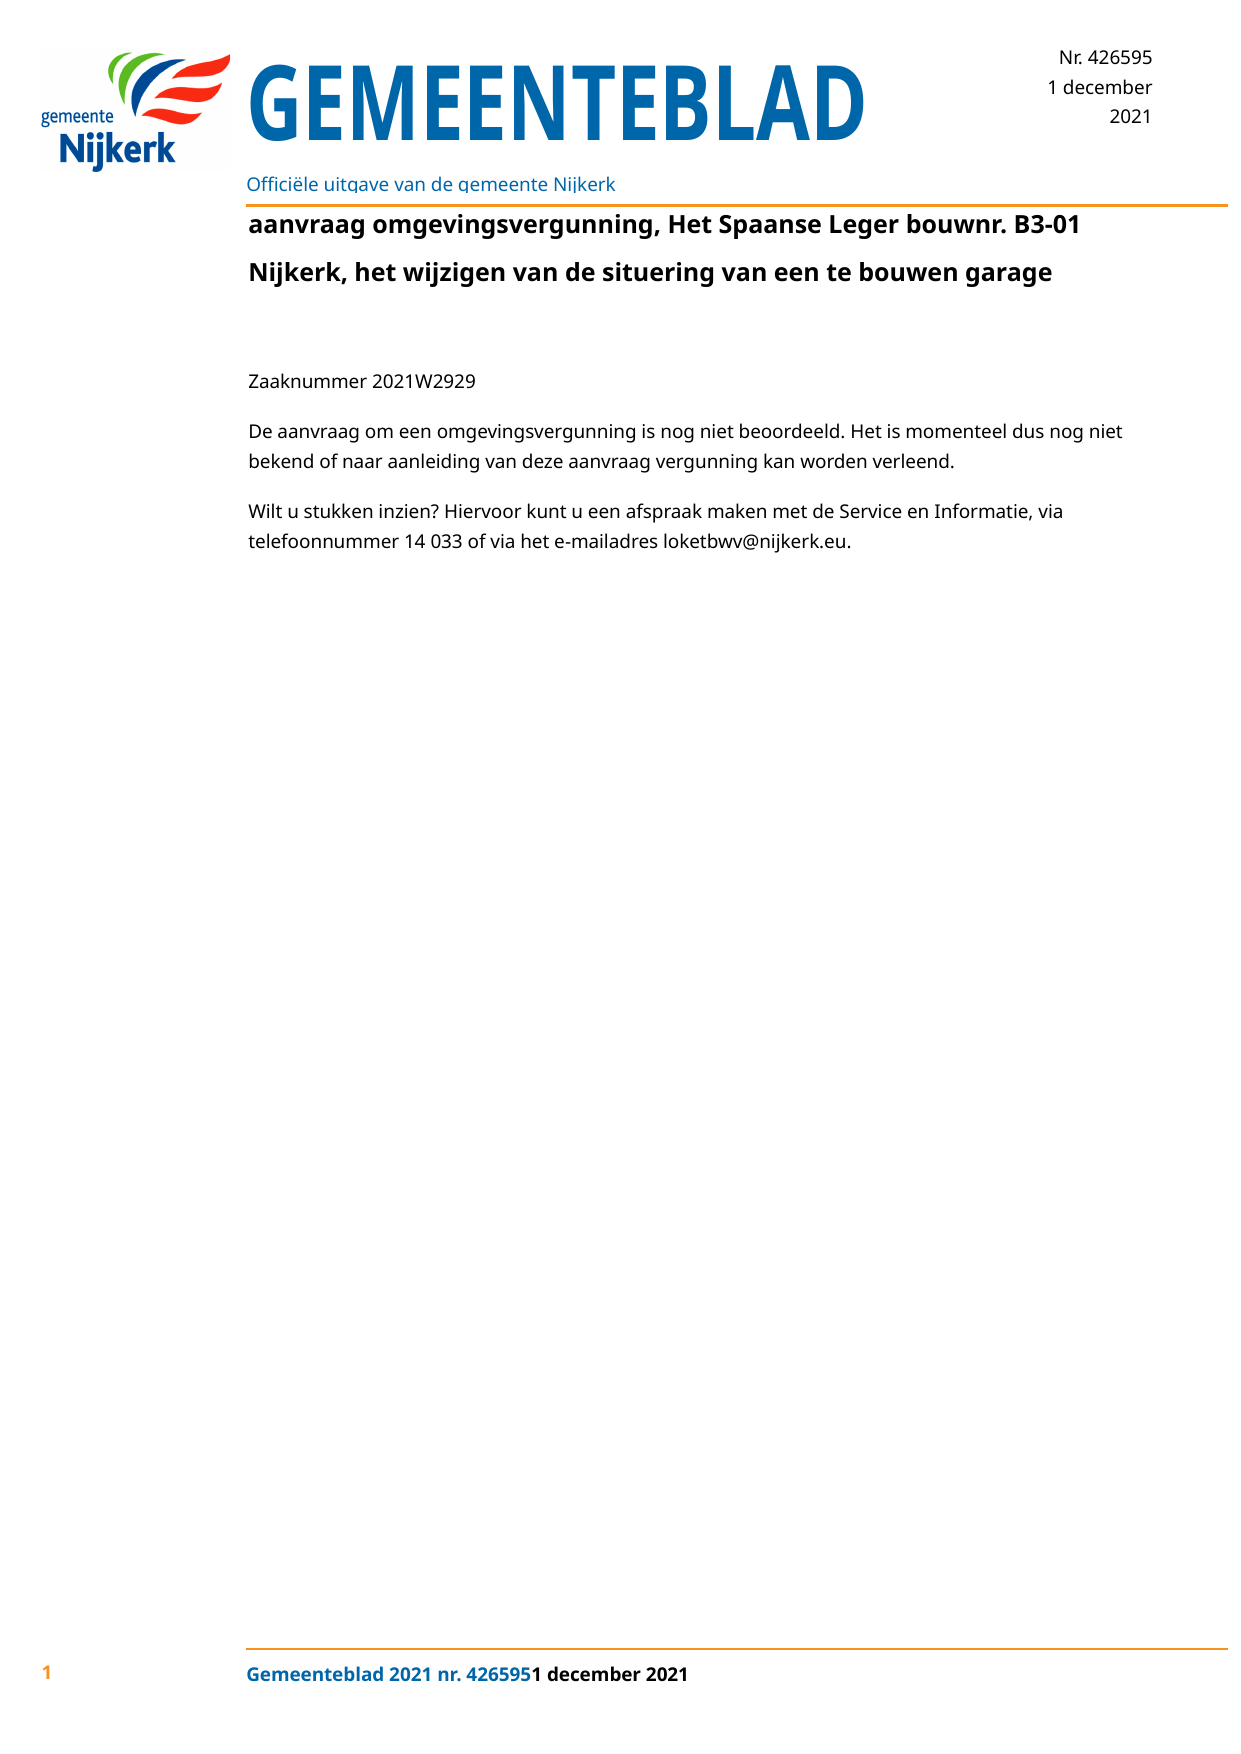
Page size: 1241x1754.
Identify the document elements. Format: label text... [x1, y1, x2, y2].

text Wilt u stukken inzien? Hiervoor kunt u een afspraak maken met de Service en Informatie, via telefoonnummer 14 033 of via het e-mailadres loketbwv@nijkerk.eu. [248, 499, 1152, 554]
picture [41, 47, 231, 172]
text aanvraag omgevingsvergunning, Het Spaanse Leger bouwnr. B3-01 Nijkerk, het wijzigen van de situering van een te bouwen garage [248, 207, 1152, 288]
text Zaaknummer 2021W2929 [248, 368, 1152, 394]
text De aanvraag om een omgevingsvergunning is nog niet beoordeeld. Het is momenteel dus nog niet bekend of naar aanleiding van deze aanvraag vergunning kan worden verleend. [248, 419, 1152, 474]
